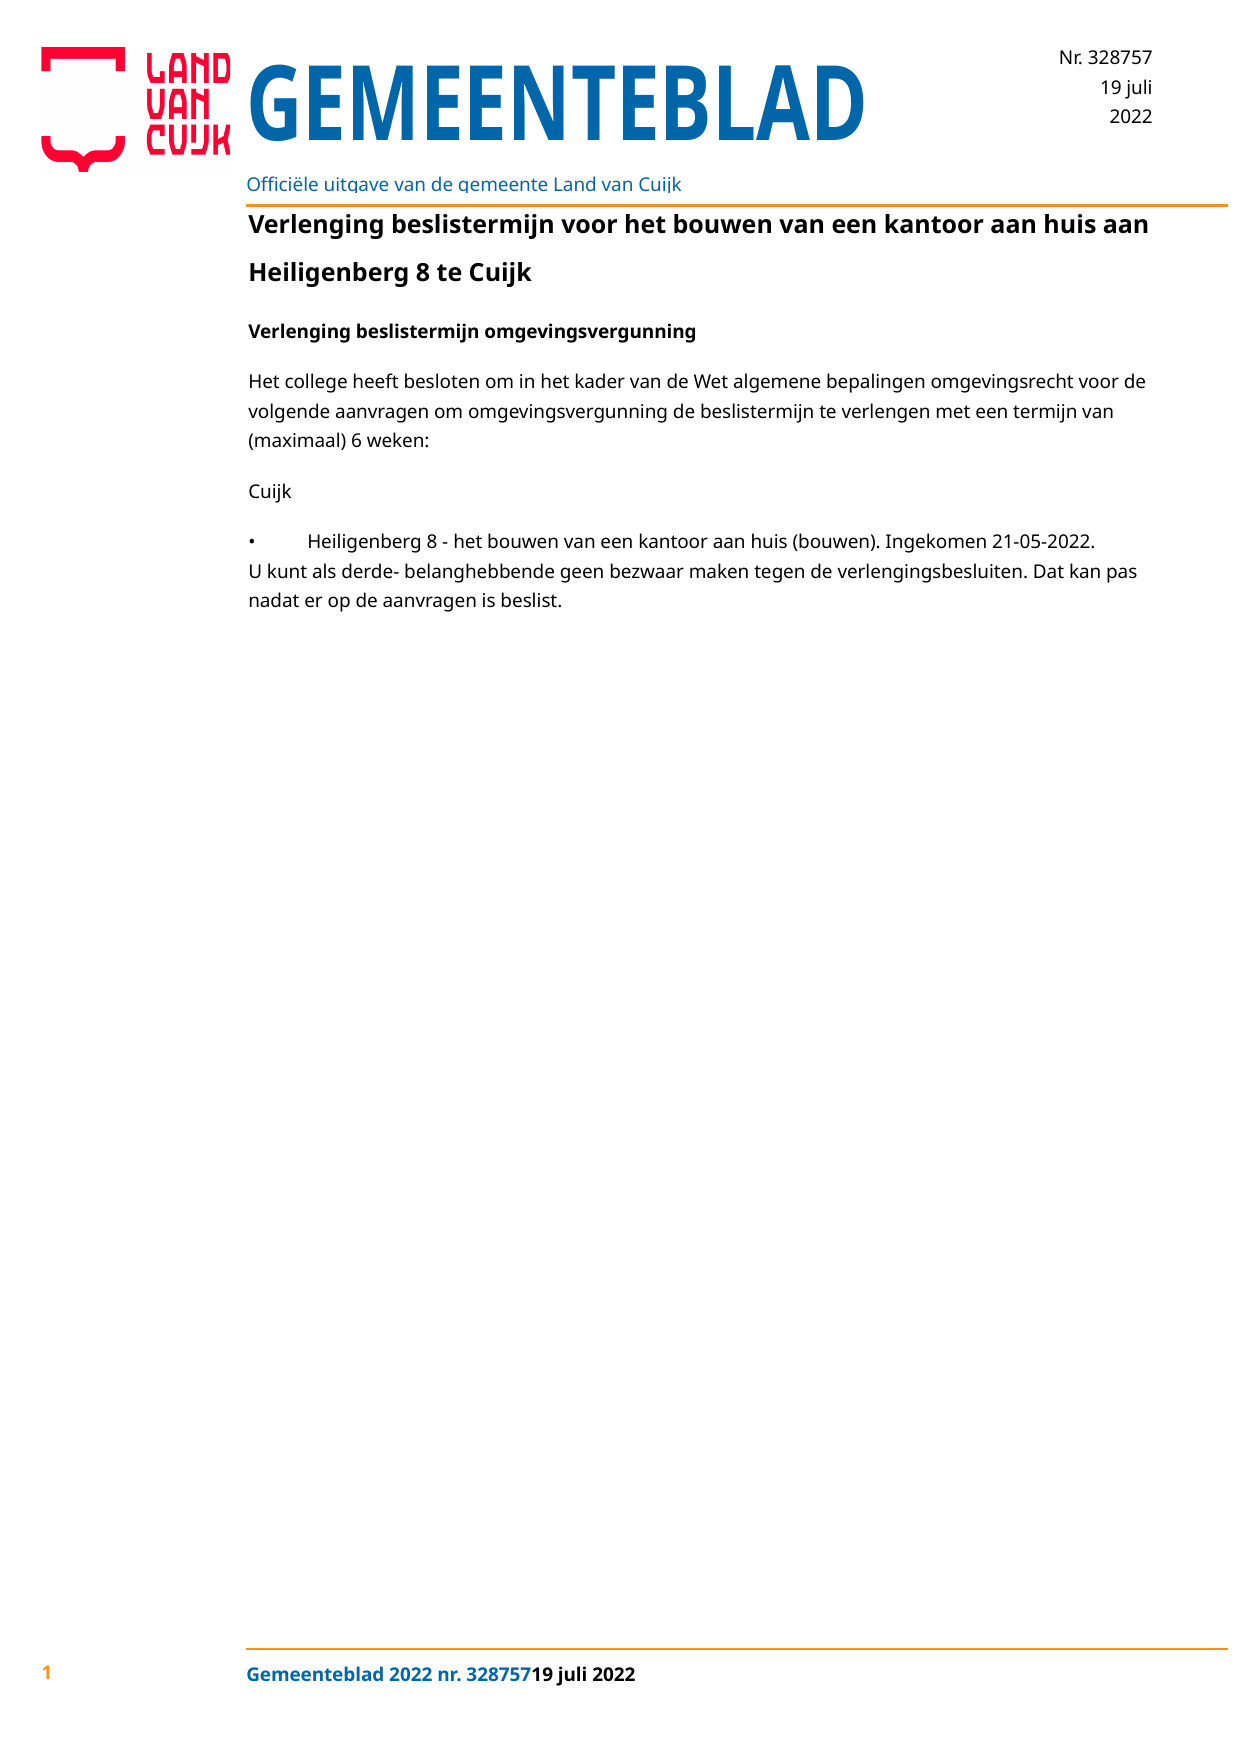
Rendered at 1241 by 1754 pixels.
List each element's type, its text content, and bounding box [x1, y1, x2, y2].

text Verlenging beslistermijn voor het bouwen van een kantoor aan huis aan Heiligenberg 8 te Cuijk [248, 207, 1152, 288]
text Cuijk [248, 478, 1152, 504]
text Verlenging beslistermijn omgevingsvergunning [248, 318, 1152, 344]
text U kunt als derde- belanghebbende geen bezwaar maken tegen de verlengingsbesluiten. Dat kan pas nadat er op de aanvragen is beslist. [248, 558, 1152, 613]
text Het college heeft besloten om in het kader van de Wet algemene bepalingen omgevingsrecht voor de volgende aanvragen om omgevingsvergunning de beslistermijn te verlengen met een termijn van (maximaal) 6 weken: [248, 368, 1152, 453]
picture [41, 47, 231, 172]
list Heiligenberg 8 - het bouwen van een kantoor aan huis (bouwen). Ingekomen 21-05-2022. [248, 528, 1152, 554]
